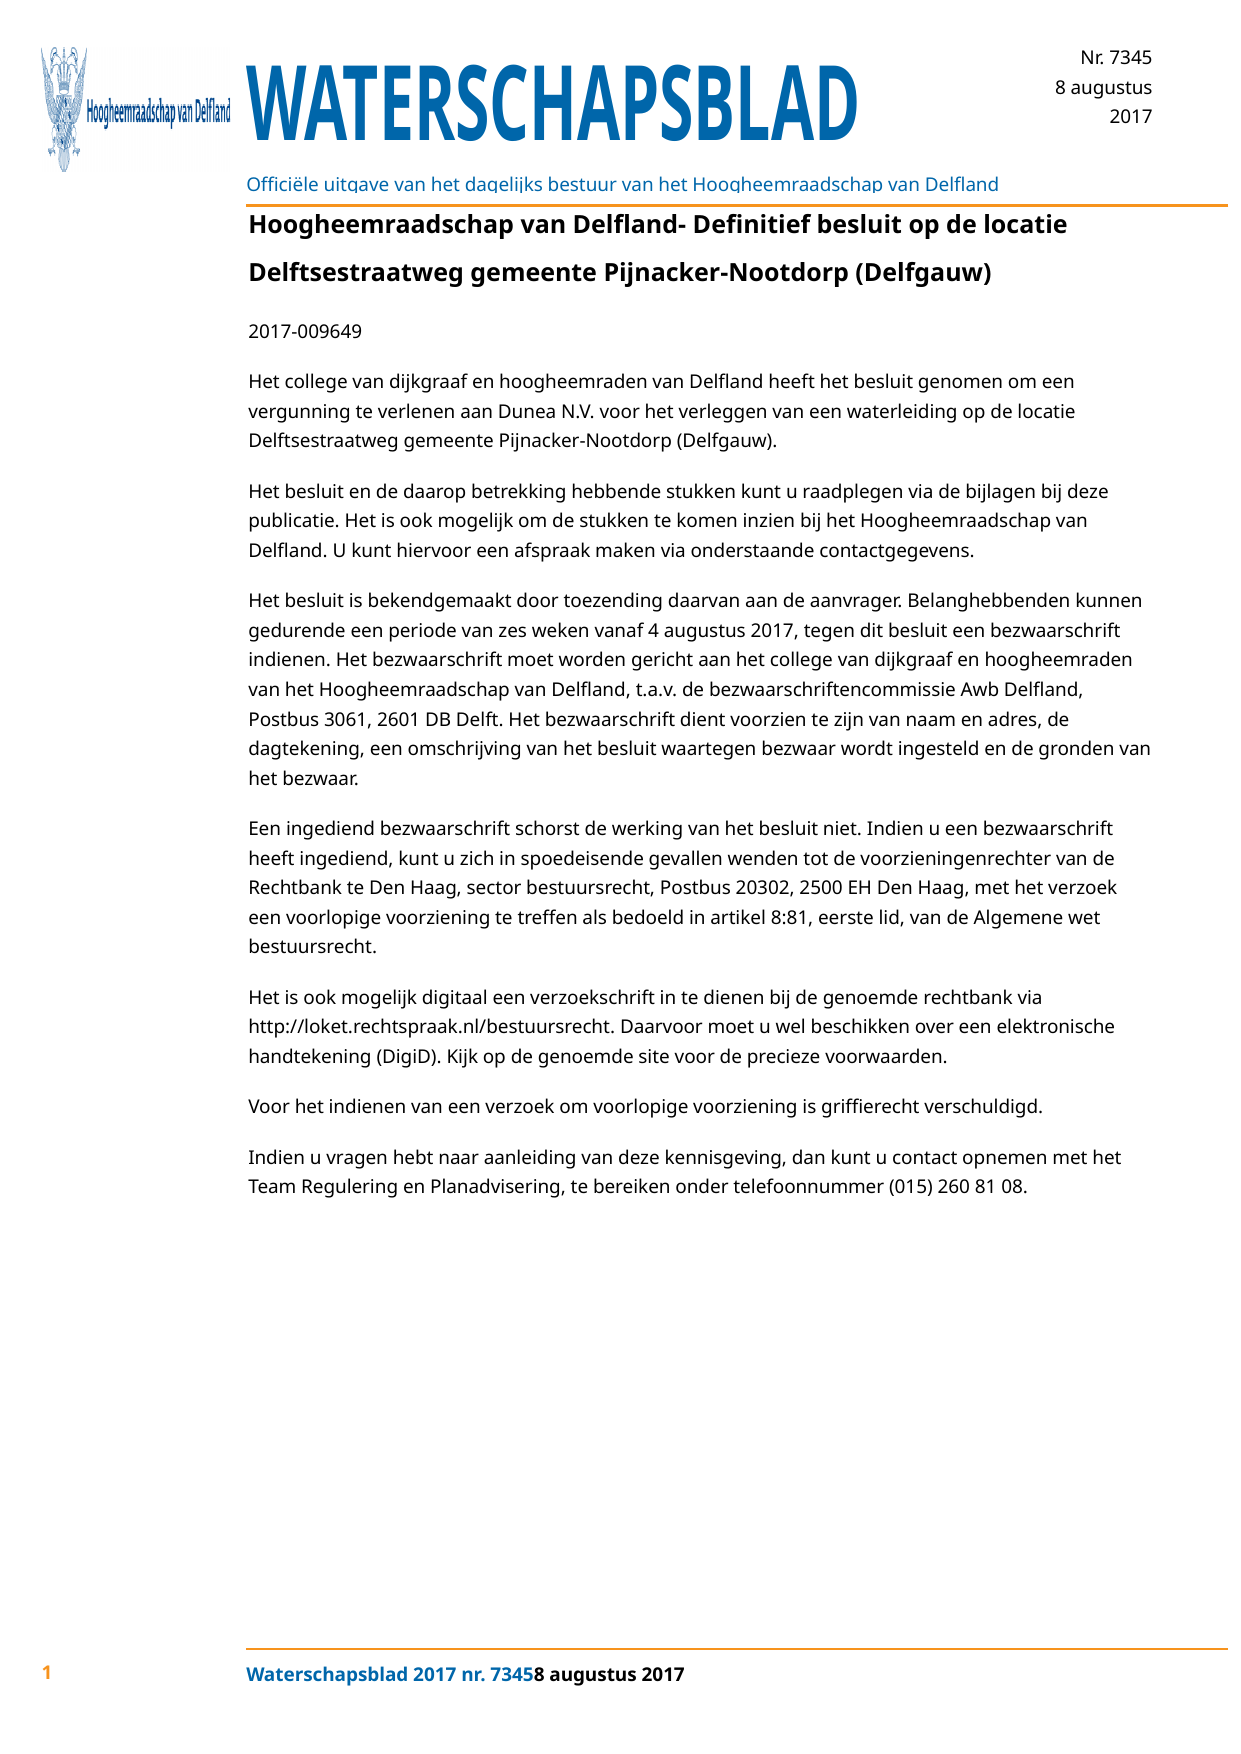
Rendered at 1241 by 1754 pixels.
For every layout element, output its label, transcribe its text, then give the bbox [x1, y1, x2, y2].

text Een ingediend bezwaarschrift schorst de werking van het besluit niet. Indien u een bezwaarschrift heeft ingediend, kunt u zich in spoedeisende gevallen wenden tot de voorzieningenrechter van de Rechtbank te Den Haag, sector bestuursrecht, Postbus 20302, 2500 EH Den Haag, met het verzoek een voorlopige voorziening te treffen als bedoeld in artikel 8:81, eerste lid, van de Algemene wet bestuursrecht. [248, 815, 1152, 959]
text Het is ook mogelijk digitaal een verzoekschrift in te dienen bij de genoemde rechtbank via http://loket.rechtspraak.nl/bestuursrecht. Daarvoor moet u wel beschikken over een elektronische handtekening (DigiD). Kijk op de genoemde site voor de precieze voorwaarden. [248, 984, 1152, 1069]
text Het college van dijkgraaf en hoogheemraden van Delfland heeft het besluit genomen om een vergunning te verlenen aan Dunea N.V. voor het verleggen van een waterleiding op de locatie Delftsestraatweg gemeente Pijnacker-Nootdorp (Delfgauw). [248, 368, 1152, 453]
text 2017-009649 [248, 318, 1152, 344]
text Hoogheemraadschap van Delfland- Definitief besluit op de locatie Delftsestraatweg gemeente Pijnacker-Nootdorp (Delfgauw) [248, 207, 1152, 288]
text Voor het indienen van een verzoek om voorlopige voorziening is griffierecht verschuldigd. [248, 1094, 1152, 1119]
text Het besluit en de daarop betrekking hebbende stukken kunt u raadplegen via de bijlagen bij deze publicatie. Het is ook mogelijk om de stukken te komen inzien bij het Hoogheemraadschap van Delfland. U kunt hiervoor een afspraak maken via onderstaande contactgegevens. [248, 478, 1152, 563]
picture [41, 47, 231, 172]
text Indien u vragen hebt naar aanleiding van deze kennisgeving, dan kunt u contact opnemen met het Team Regulering en Planadvisering, te bereiken onder telefoonnummer (015) 260 81 08. [248, 1144, 1152, 1199]
text Het besluit is bekendgemaakt door toezending daarvan aan de aanvrager. Belanghebbenden kunnen gedurende een periode van zes weken vanaf 4 augustus 2017, tegen dit besluit een bezwaarschrift indienen. Het bezwaarschrift moet worden gericht aan het college van dijkgraaf en hoogheemraden van het Hoogheemraadschap van Delfland, t.a.v. de bezwaarschriftencommissie Awb Delfland, Postbus 3061, 2601 DB Delft. Het bezwaarschrift dient voorzien te zijn van naam en adres, de dagtekening, een omschrijving van het besluit waartegen bezwaar wordt ingesteld en de gronden van het bezwaar. [248, 587, 1152, 791]
